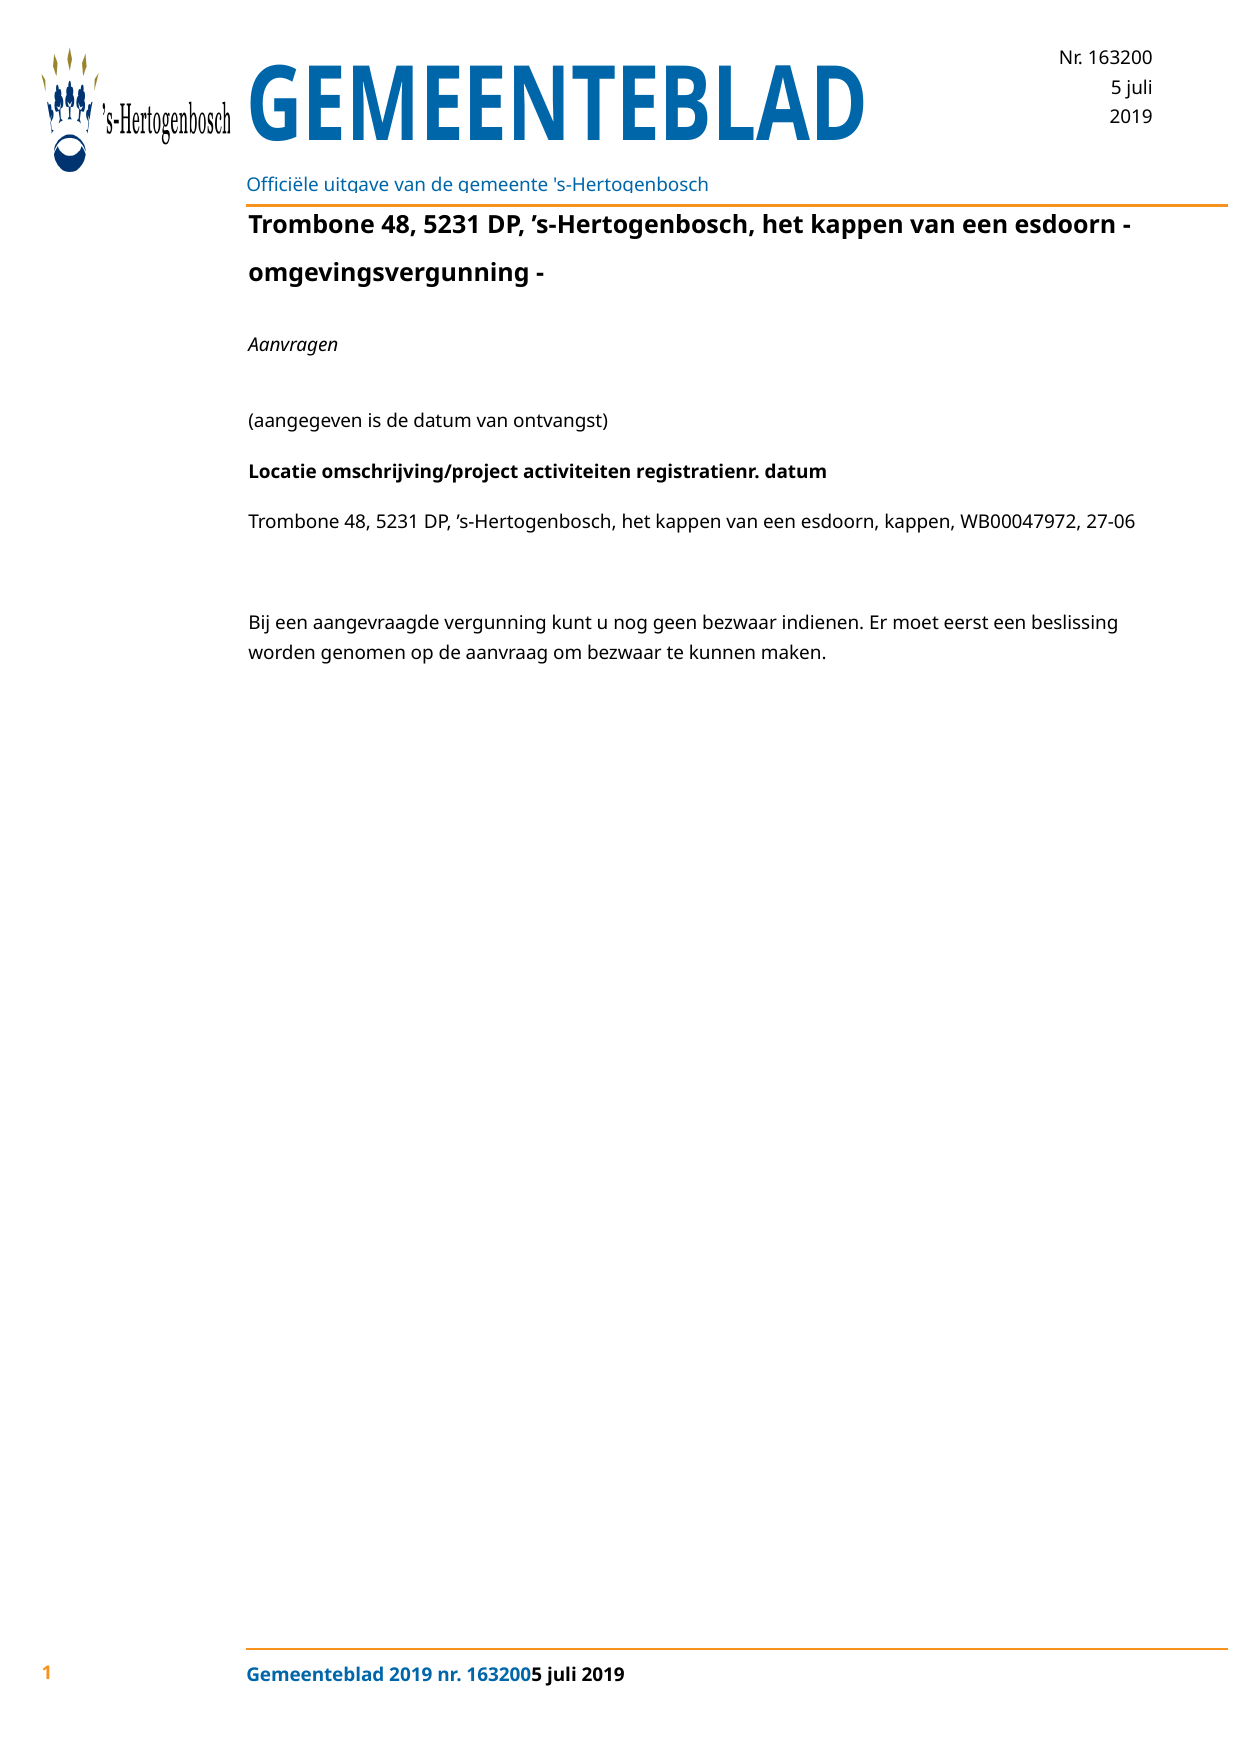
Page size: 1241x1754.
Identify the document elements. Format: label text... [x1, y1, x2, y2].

text Trombone 48, 5231 DP, ’s-Hertogenbosch, het kappen van een esdoorn - omgevingsvergunning - [248, 207, 1152, 288]
text Trombone 48, 5231 DP, ’s-Hertogenbosch, het kappen van een esdoorn, kappen, WB00047972, 27-06 [248, 508, 1152, 534]
text (aangegeven is de datum van ontvangst) [248, 408, 1152, 433]
text Locatie omschrijving/project activiteiten registratienr. datum [248, 458, 1152, 484]
picture [41, 47, 231, 172]
text Aanvragen [248, 331, 1152, 357]
text Bij een aangevraagde vergunning kunt u nog geen bezwaar indienen. Er moet eerst een beslissing worden genomen op de aanvraag om bezwaar te kunnen maken. [248, 609, 1152, 664]
